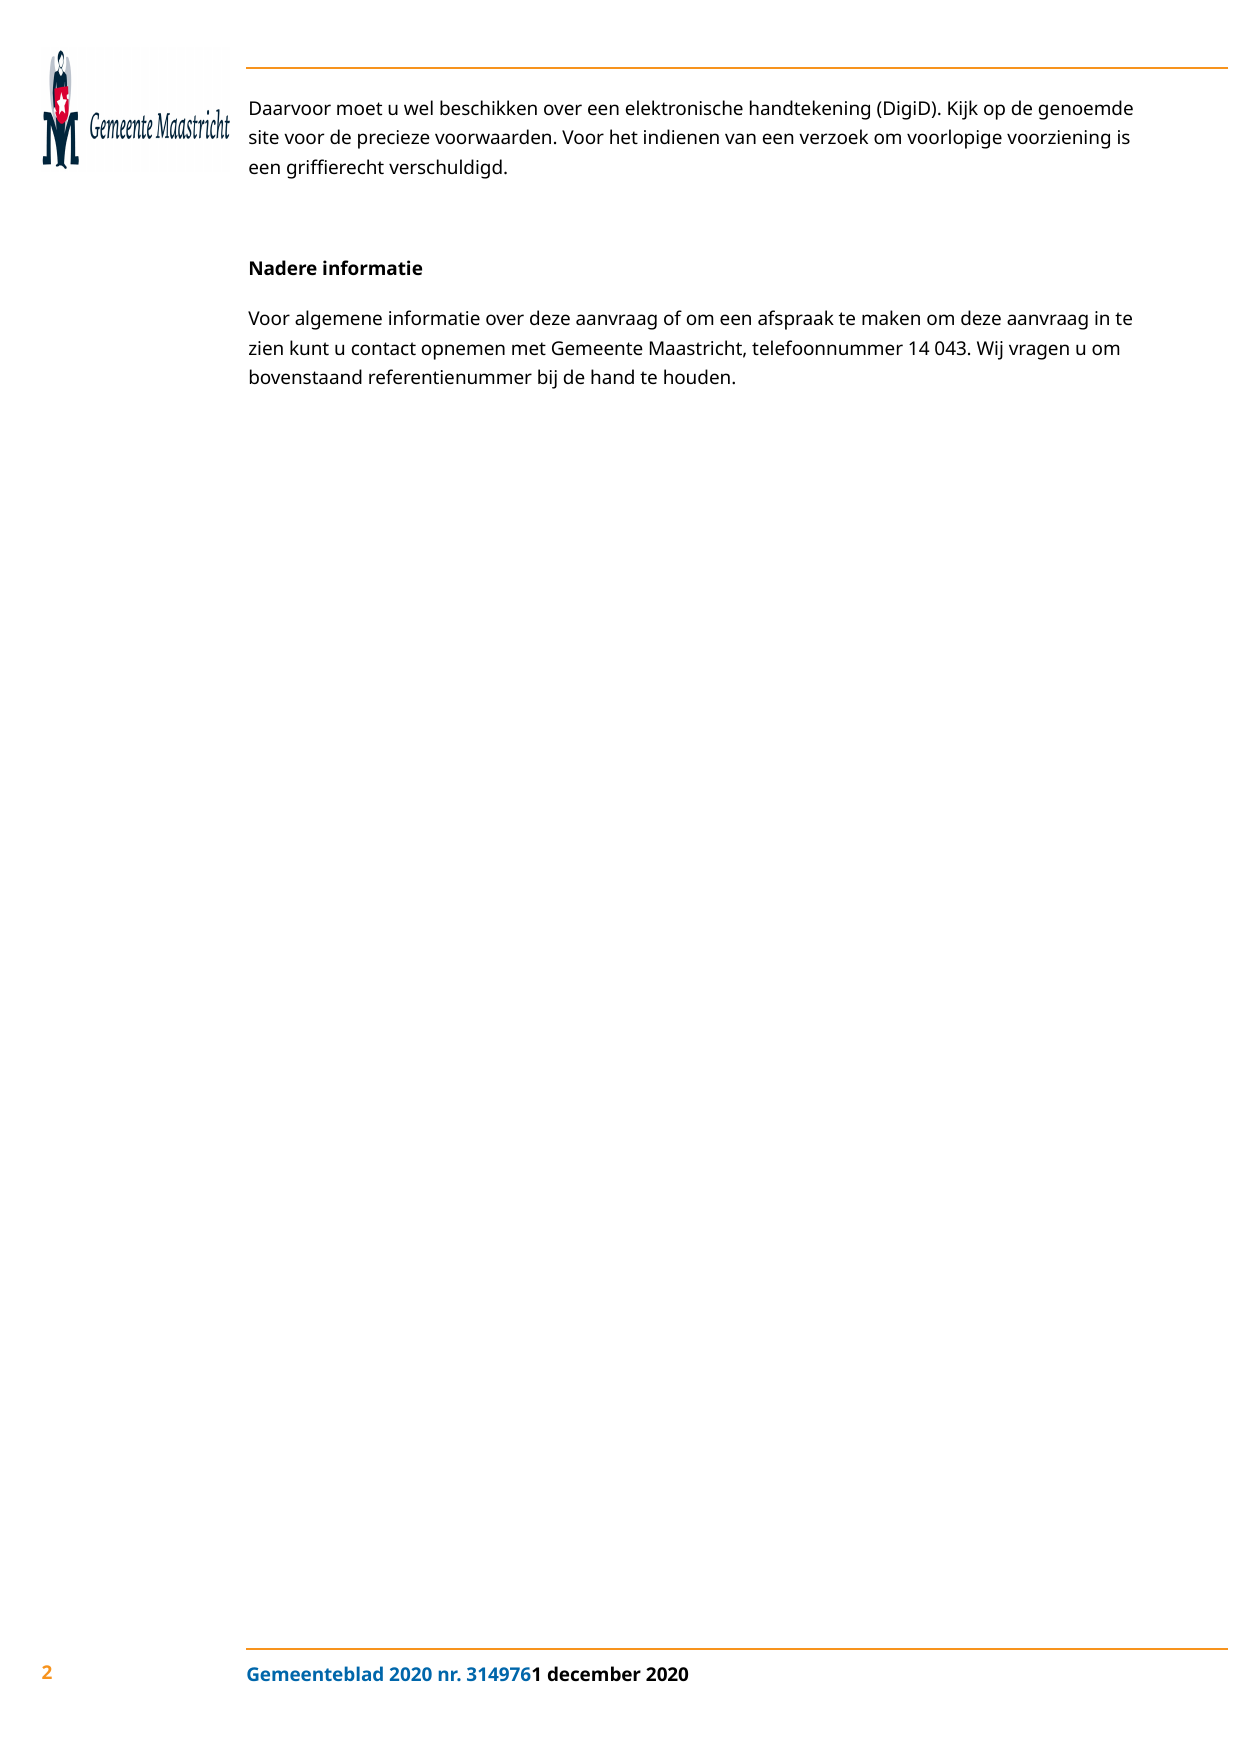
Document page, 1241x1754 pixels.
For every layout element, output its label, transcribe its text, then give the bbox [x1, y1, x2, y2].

text Daarvoor moet u wel beschikken over een elektronische handtekening (DigiD). Kijk op de genoemde site voor de precieze voorwaarden. Voor het indienen van een verzoek om voorlopige voorziening is een griffierecht verschuldigd. [248, 95, 1152, 180]
picture [41, 47, 231, 172]
text Nadere informatie [248, 255, 1152, 281]
text Voor algemene informatie over deze aanvraag of om een afspraak te maken om deze aanvraag in te zien kunt u contact opnemen met Gemeente Maastricht, telefoonnummer 14 043. Wij vragen u om bovenstaand referentienummer bij de hand te houden. [248, 305, 1152, 390]
